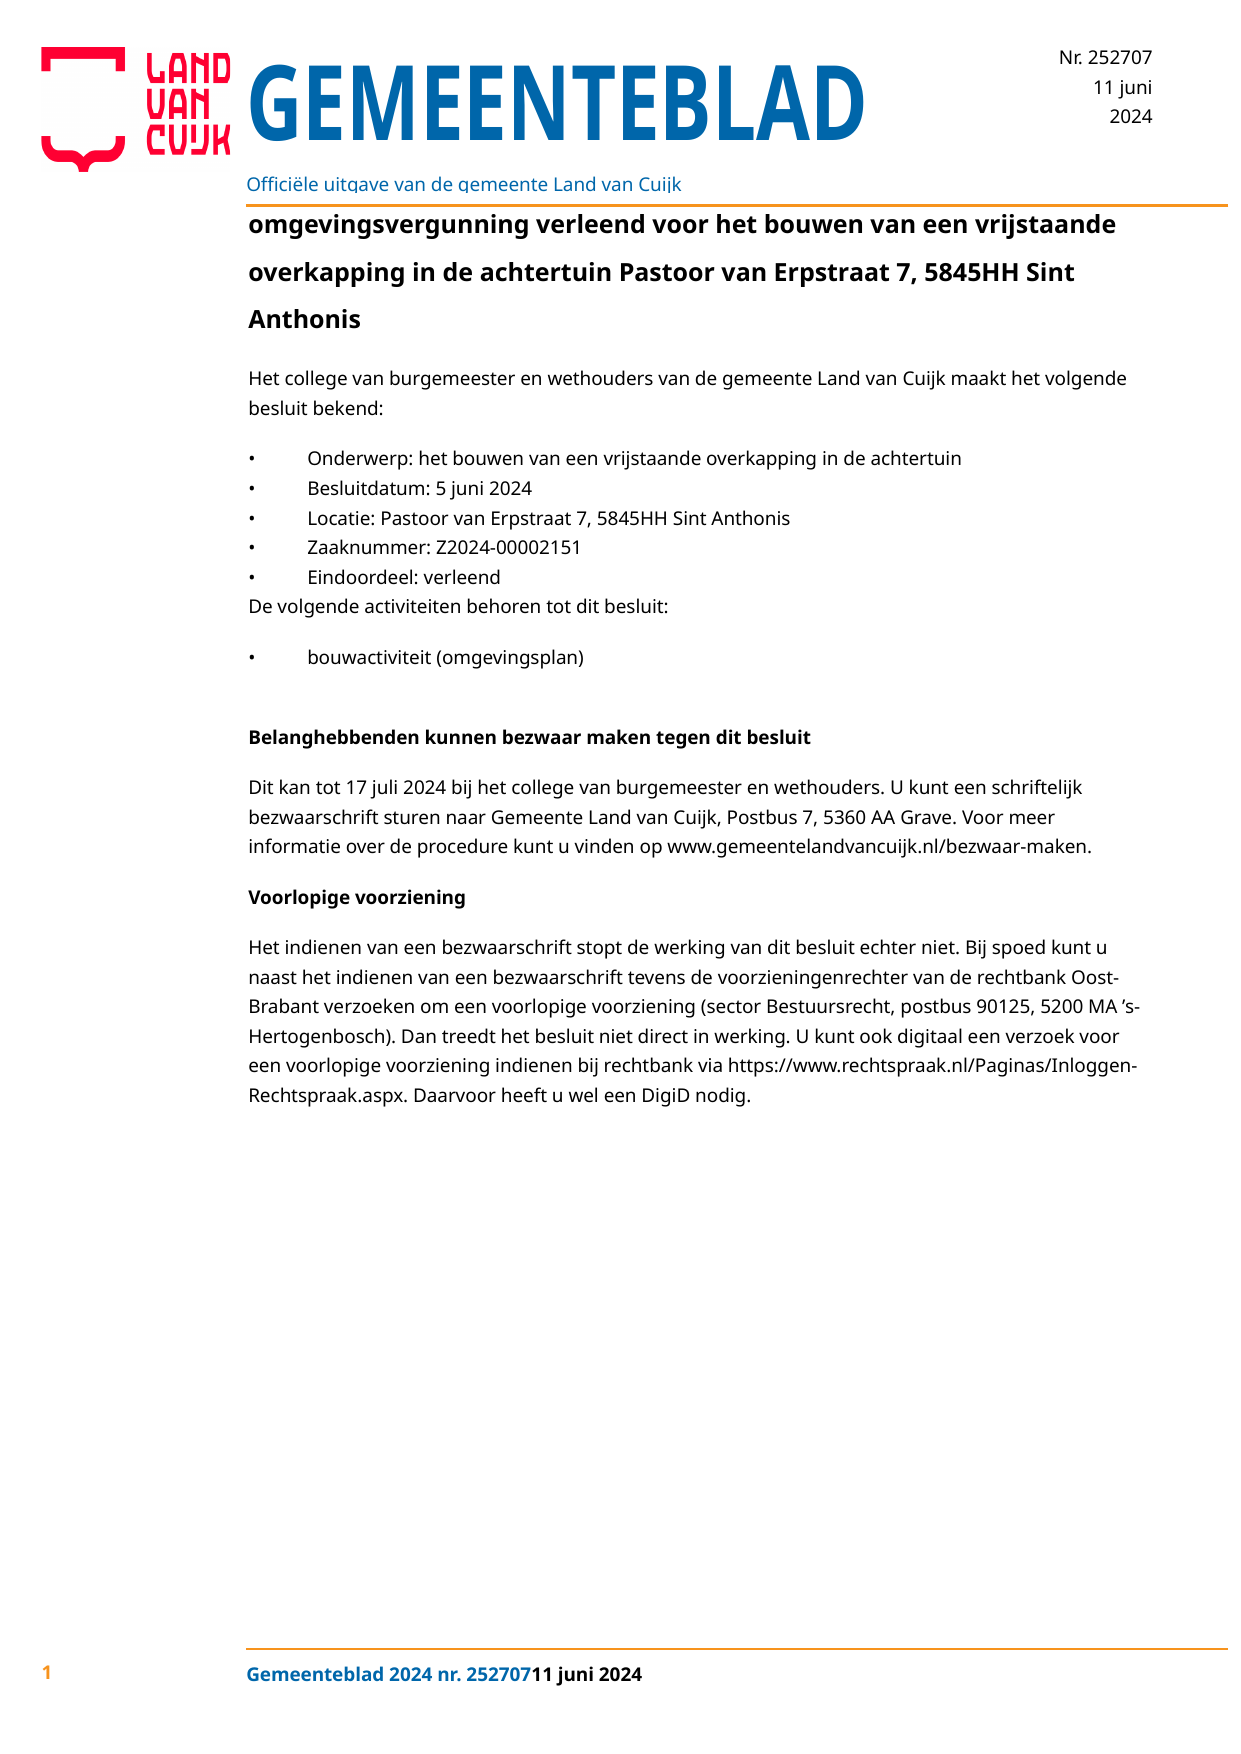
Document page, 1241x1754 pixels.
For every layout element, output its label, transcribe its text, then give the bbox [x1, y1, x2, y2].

list Zaaknummer: Z2024-00002151 [248, 534, 1152, 560]
text Het college van burgemeester en wethouders van de gemeente Land van Cuijk maakt het volgende besluit bekend: [248, 366, 1152, 421]
list bouwactiviteit (omgevingsplan) [248, 644, 1152, 669]
text Belanghebbenden kunnen bezwaar maken tegen dit besluit [248, 724, 1152, 749]
list Eindoordeel: verleend [248, 564, 1152, 589]
text De volgende activiteiten behoren tot dit besluit: [248, 593, 1152, 619]
list Locatie: Pastoor van Erpstraat 7, 5845HH Sint Anthonis [248, 505, 1152, 530]
text Dit kan tot 17 juli 2024 bij het college van burgemeester en wethouders. U kunt een schriftelijk bezwaarschrift sturen naar Gemeente Land van Cuijk, Postbus 7, 5360 AA Grave. Voor meer informatie over de procedure kunt u vinden op www.gemeentelandvancuijk.nl/bezwaar-maken. [248, 774, 1152, 859]
picture [41, 47, 231, 172]
list Besluitdatum: 5 juni 2024 [248, 475, 1152, 501]
text Het indienen van een bezwaarschrift stopt de werking van dit besluit echter niet. Bij spoed kunt u naast het indienen van een bezwaarschrift tevens de voorzieningenrechter van de rechtbank Oost-Brabant verzoeken om een voorlopige voorziening (sector Bestuursrecht, postbus 90125, 5200 MA ’s-Hertogenbosch). Dan treedt het besluit niet direct in werking. U kunt ook digitaal een verzoek voor een voorlopige voorziening indienen bij rechtbank via https://www.rechtspraak.nl/Paginas/Inloggen-Rechtspraak.aspx. Daarvoor heeft u wel een DigiD nodig. [248, 934, 1152, 1108]
text Voorlopige voorziening [248, 884, 1152, 909]
list Onderwerp: het bouwen van een vrijstaande overkapping in de achtertuin [248, 446, 1152, 471]
text omgevingsvergunning verleend voor het bouwen van een vrijstaande overkapping in de achtertuin Pastoor van Erpstraat 7, 5845HH Sint Anthonis [248, 207, 1152, 336]
